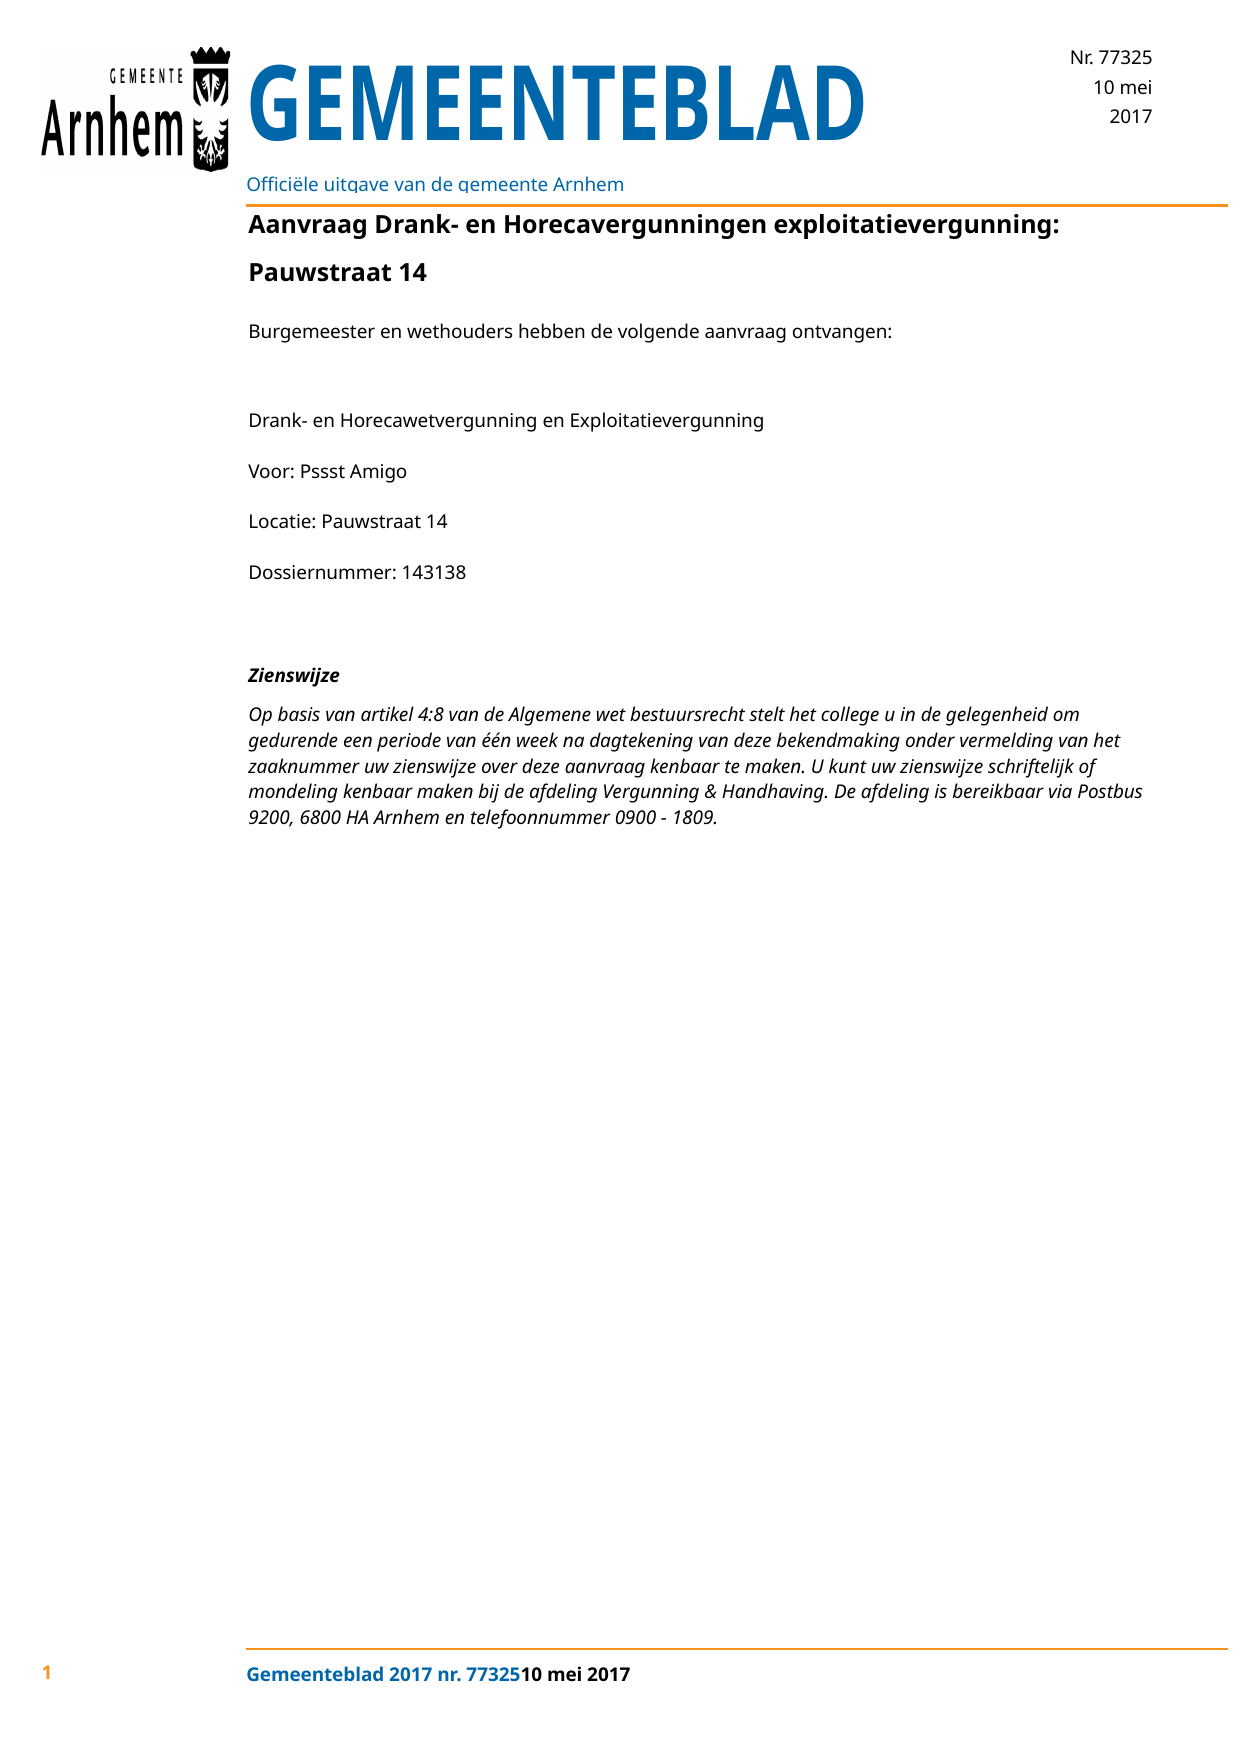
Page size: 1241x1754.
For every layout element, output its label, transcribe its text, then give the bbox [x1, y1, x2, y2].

text Aanvraag Drank- en Horecavergunningen exploitatievergunning: Pauwstraat 14 [248, 207, 1152, 288]
text Drank- en Horecawetvergunning en Exploitatievergunning [248, 408, 1152, 433]
text Dossiernummer: 143138 [248, 559, 1152, 584]
text Locatie: Pauwstraat 14 [248, 508, 1152, 534]
text Zienswijze [248, 662, 1152, 688]
text Op basis van artikel 4:8 van de Algemene wet bestuursrecht stelt het college u in de gelegenheid om gedurende een periode van één week na dagtekening van deze bekendmaking onder vermelding van het zaaknummer uw zienswijze over deze aanvraag kenbaar te maken. U kunt uw zienswijze schriftelijk of mondeling kenbaar maken bij de afdeling Vergunning & Handhaving. De afdeling is bereikbaar via Postbus 9200, 6800 HA Arnhem en telefoonnummer 0900 - 1809. [248, 701, 1152, 830]
text Burgemeester en wethouders hebben de volgende aanvraag ontvangen: [248, 318, 1152, 344]
text Voor: Pssst Amigo [248, 458, 1152, 484]
picture [41, 47, 231, 172]
